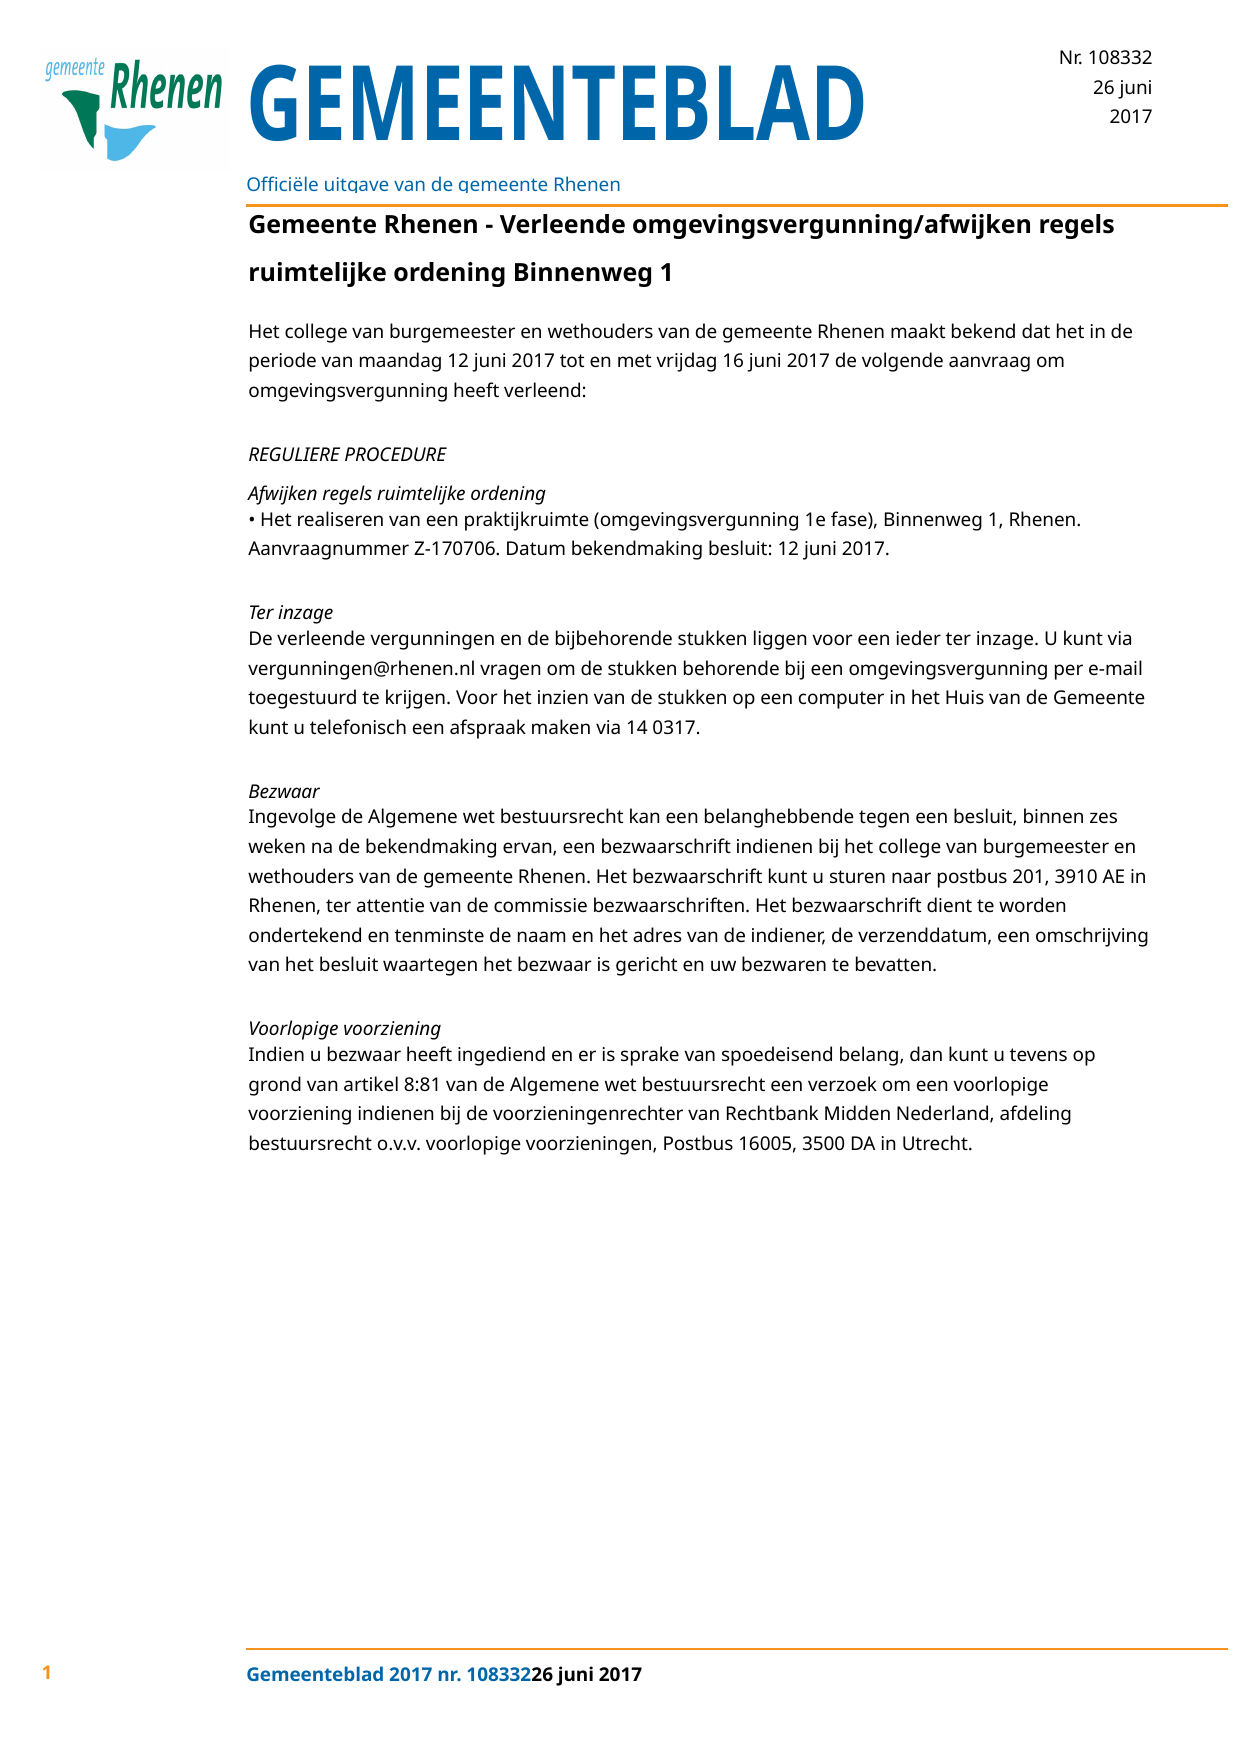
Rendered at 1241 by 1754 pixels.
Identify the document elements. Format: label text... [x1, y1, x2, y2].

picture [41, 47, 231, 172]
text Ter inzage [248, 599, 1152, 625]
text • Het realiseren van een praktijkruimte (omgevingsvergunning 1e fase), Binnenweg 1, Rhenen. Aanvraagnummer Z-170706. Datum bekendmaking besluit: 12 juni 2017. [248, 506, 1152, 561]
text Bezwaar [248, 778, 1152, 804]
text Voorlopige voorziening [248, 1016, 1152, 1041]
text Ingevolge de Algemene wet bestuursrecht kan een belanghebbende tegen een besluit, binnen zes weken na de bekendmaking ervan, een bezwaarschrift indienen bij het college van burgemeester en wethouders van de gemeente Rhenen. Het bezwaarschrift kunt u sturen naar postbus 201, 3910 AE in Rhenen, ter attentie van de commissie bezwaarschriften. Het bezwaarschrift dient te worden ondertekend en tenminste de naam en het adres van de indiener, de verzenddatum, een omschrijving van het besluit waartegen het bezwaar is gericht en uw bezwaren te bevatten. [248, 804, 1152, 977]
text Afwijken regels ruimtelijke ordening [248, 480, 1152, 506]
text REGULIERE PROCEDURE [248, 441, 1152, 467]
text Gemeente Rhenen - Verleende omgevingsvergunning/afwijken regels ruimtelijke ordening Binnenweg 1 [248, 207, 1152, 288]
text Indien u bezwaar heeft ingediend en er is sprake van spoedeisend belang, dan kunt u tevens op grond van artikel 8:81 van de Algemene wet bestuursrecht een verzoek om een voorlopige voorziening indienen bij de voorzieningenrechter van Rechtbank Midden Nederland, afdeling bestuursrecht o.v.v. voorlopige voorzieningen, Postbus 16005, 3500 DA in Utrecht. [248, 1041, 1152, 1156]
text De verleende vergunningen en de bijbehorende stukken liggen voor een ieder ter inzage. U kunt via vergunningen@rhenen.nl vragen om de stukken behorende bij een omgevingsvergunning per e-mail toegestuurd te krijgen. Voor het inzien van de stukken op een computer in het Huis van de Gemeente kunt u telefonisch een afspraak maken via 14 0317. [248, 625, 1152, 740]
text Het college van burgemeester en wethouders van de gemeente Rhenen maakt bekend dat het in de periode van maandag 12 juni 2017 tot en met vrijdag 16 juni 2017 de volgende aanvraag om omgevingsvergunning heeft verleend: [248, 318, 1152, 403]
